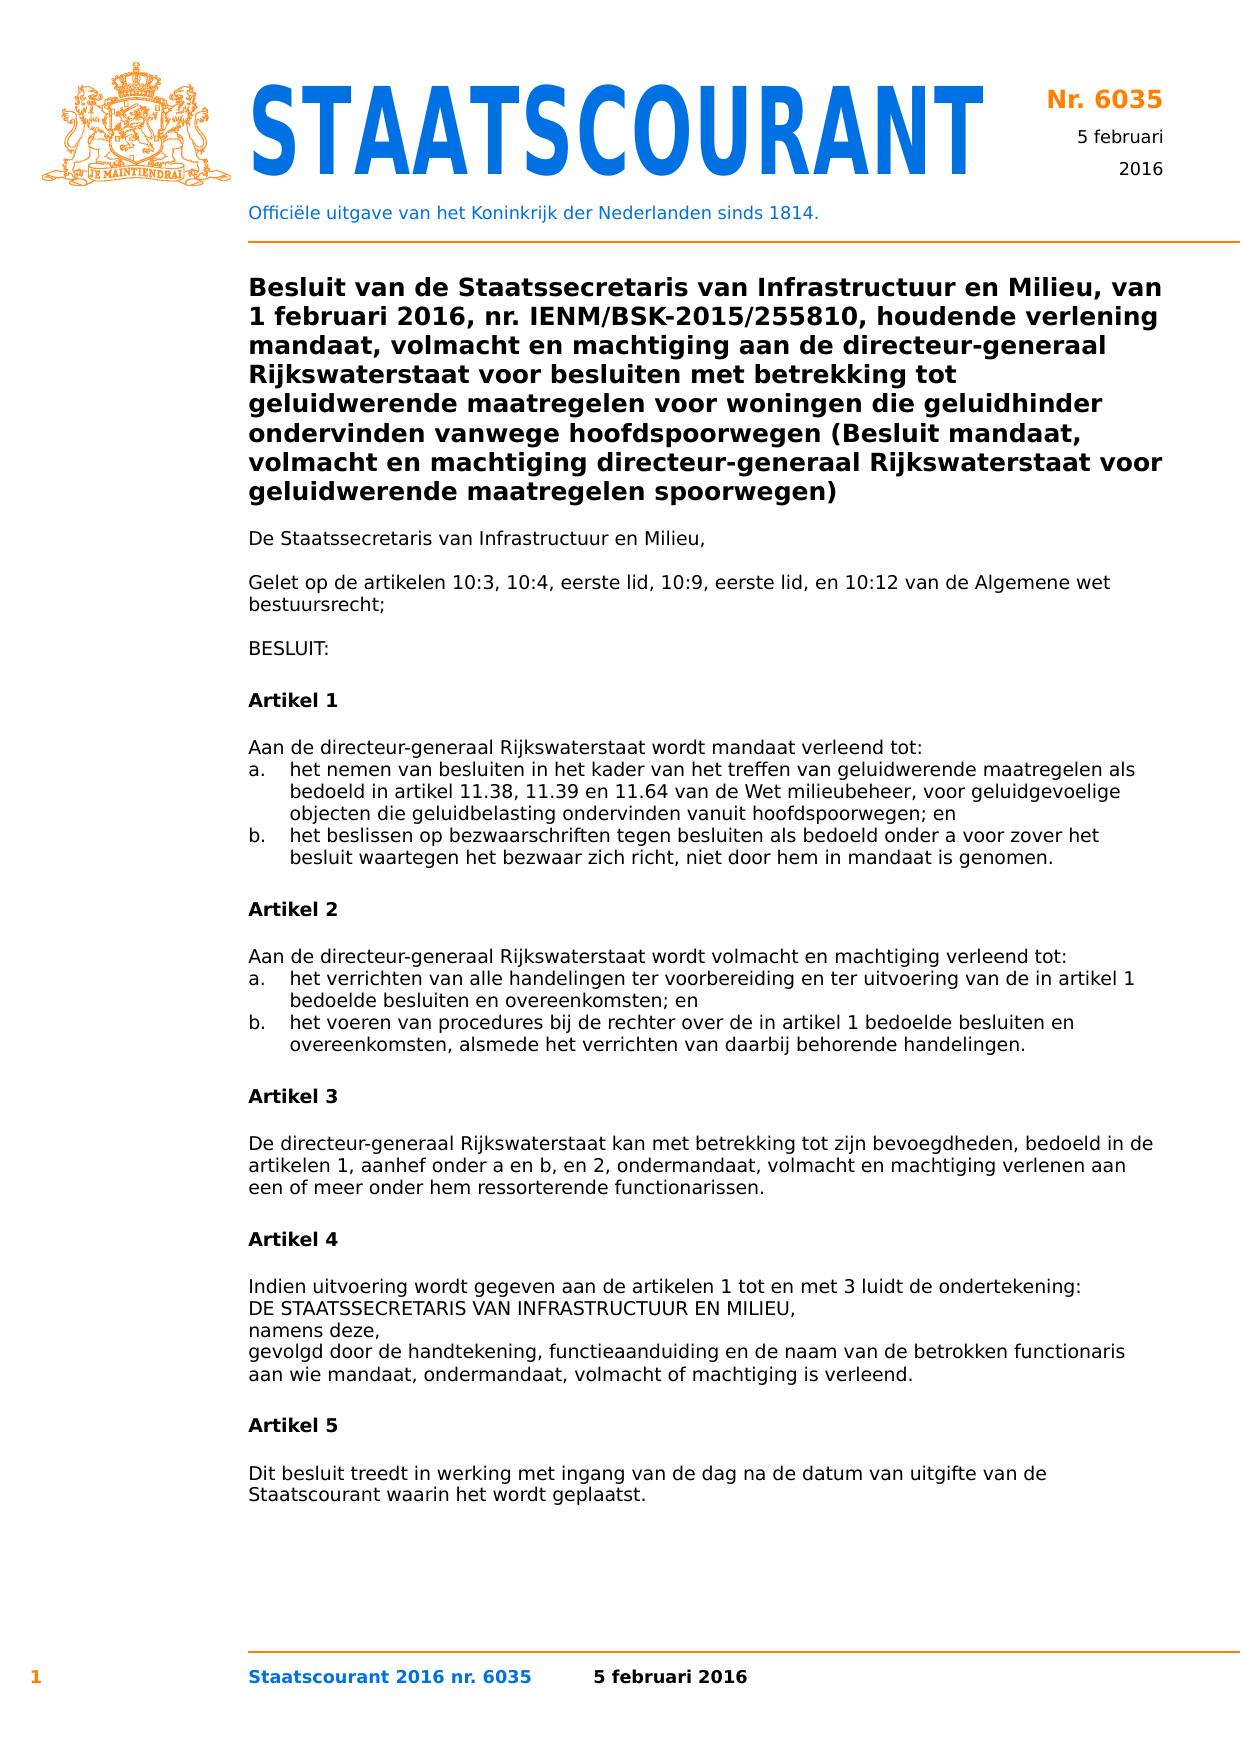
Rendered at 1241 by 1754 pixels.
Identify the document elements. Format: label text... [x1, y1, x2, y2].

table_cell Officiële uitgave van het Koninkrijk der Nederlanden sinds 1814. [248, 203, 1240, 241]
subtitle Artikel 3 [248, 1086, 1163, 1108]
subtitle Besluit van de Staatssecretaris van Infrastructuur en Milieu, van 1 februari 2016, nr. IENM/BSK-2015/255810, houdende verlening mandaat, volmacht en machtiging aan de directeur-generaal Rijkswaterstaat voor besluiten met betrekking tot geluidwerende maatregelen voor woningen die geluidhinder ondervinden vanwege hoofdspoorwegen (Besluit mandaat, volmacht en machtiging directeur-generaal Rijkswaterstaat voor geluidwerende maatregelen spoorwegen) [248, 273, 1163, 506]
subtitle Artikel 5 [248, 1415, 1163, 1437]
table_header STAATSCOURANT [248, 62, 998, 203]
text BESLUIT: [248, 638, 1163, 660]
picture [41, 62, 231, 186]
subtitle Artikel 1 [248, 690, 1163, 712]
text Aan de directeur-generaal Rijkswaterstaat wordt volmacht en machtiging verleend tot: [248, 946, 1163, 968]
table_header Nr. 6035 [998, 62, 1240, 121]
text b. het beslissen op bezwaarschriften tegen besluiten als bedoeld onder a voor zover het besluit waartegen het bezwaar zich richt, niet door hem in mandaat is genomen. [248, 825, 1163, 869]
text Gelet op de artikelen 10:3, 10:4, eerste lid, 10:9, eerste lid, en 10:12 van de Algemene wet bestuursrecht; [248, 572, 1163, 616]
text a. het verrichten van alle handelingen ter voorbereiding en ter uitvoering van de in artikel 1 bedoelde besluiten en overeenkomsten; en [248, 968, 1163, 1012]
text Aan de directeur-generaal Rijkswaterstaat wordt mandaat verleend tot: [248, 737, 1163, 759]
text Indien uitvoering wordt gegeven aan de artikelen 1 tot en met 3 luidt de ondertekening: [248, 1276, 1163, 1297]
text gevolgd door de handtekening, functieaanduiding en de naam van de betrokken functionaris aan wie mandaat, ondermandaat, volmacht of machtiging is verleend. [248, 1341, 1163, 1385]
text De directeur-generaal Rijkswaterstaat kan met betrekking tot zijn bevoegdheden, bedoeld in de artikelen 1, aanhef onder a en b, en 2, ondermandaat, volmacht en machtiging verlenen aan een of meer onder hem ressorterende functionarissen. [248, 1133, 1163, 1198]
text namens deze, [248, 1319, 1163, 1341]
text b. het voeren van procedures bij de rechter over de in artikel 1 bedoelde besluiten en overeenkomsten, alsmede het verrichten van daarbij behorende handelingen. [248, 1012, 1163, 1056]
text De Staatssecretaris van Infrastructuur en Milieu, [248, 528, 1163, 550]
table_cell 2016 [998, 153, 1240, 203]
table_cell 5 februari [998, 121, 1240, 153]
subtitle Artikel 4 [248, 1228, 1163, 1251]
text DE STAATSSECRETARIS VAN INFRASTRUCTUUR EN MILIEU, [248, 1297, 1163, 1319]
text Dit besluit treedt in werking met ingang van de dag na de datum van uitgifte van de Staatscourant waarin het wordt geplaatst. [248, 1462, 1163, 1506]
subtitle Artikel 2 [248, 899, 1163, 921]
table_header [25, 62, 248, 241]
text a. het nemen van besluiten in het kader van het treffen van geluidwerende maatregelen als bedoeld in artikel 11.38, 11.39 en 11.64 van de Wet milieubeheer, voor geluidgevoelige objecten die geluidbelasting ondervinden vanuit hoofdspoorwegen; en [248, 759, 1163, 825]
